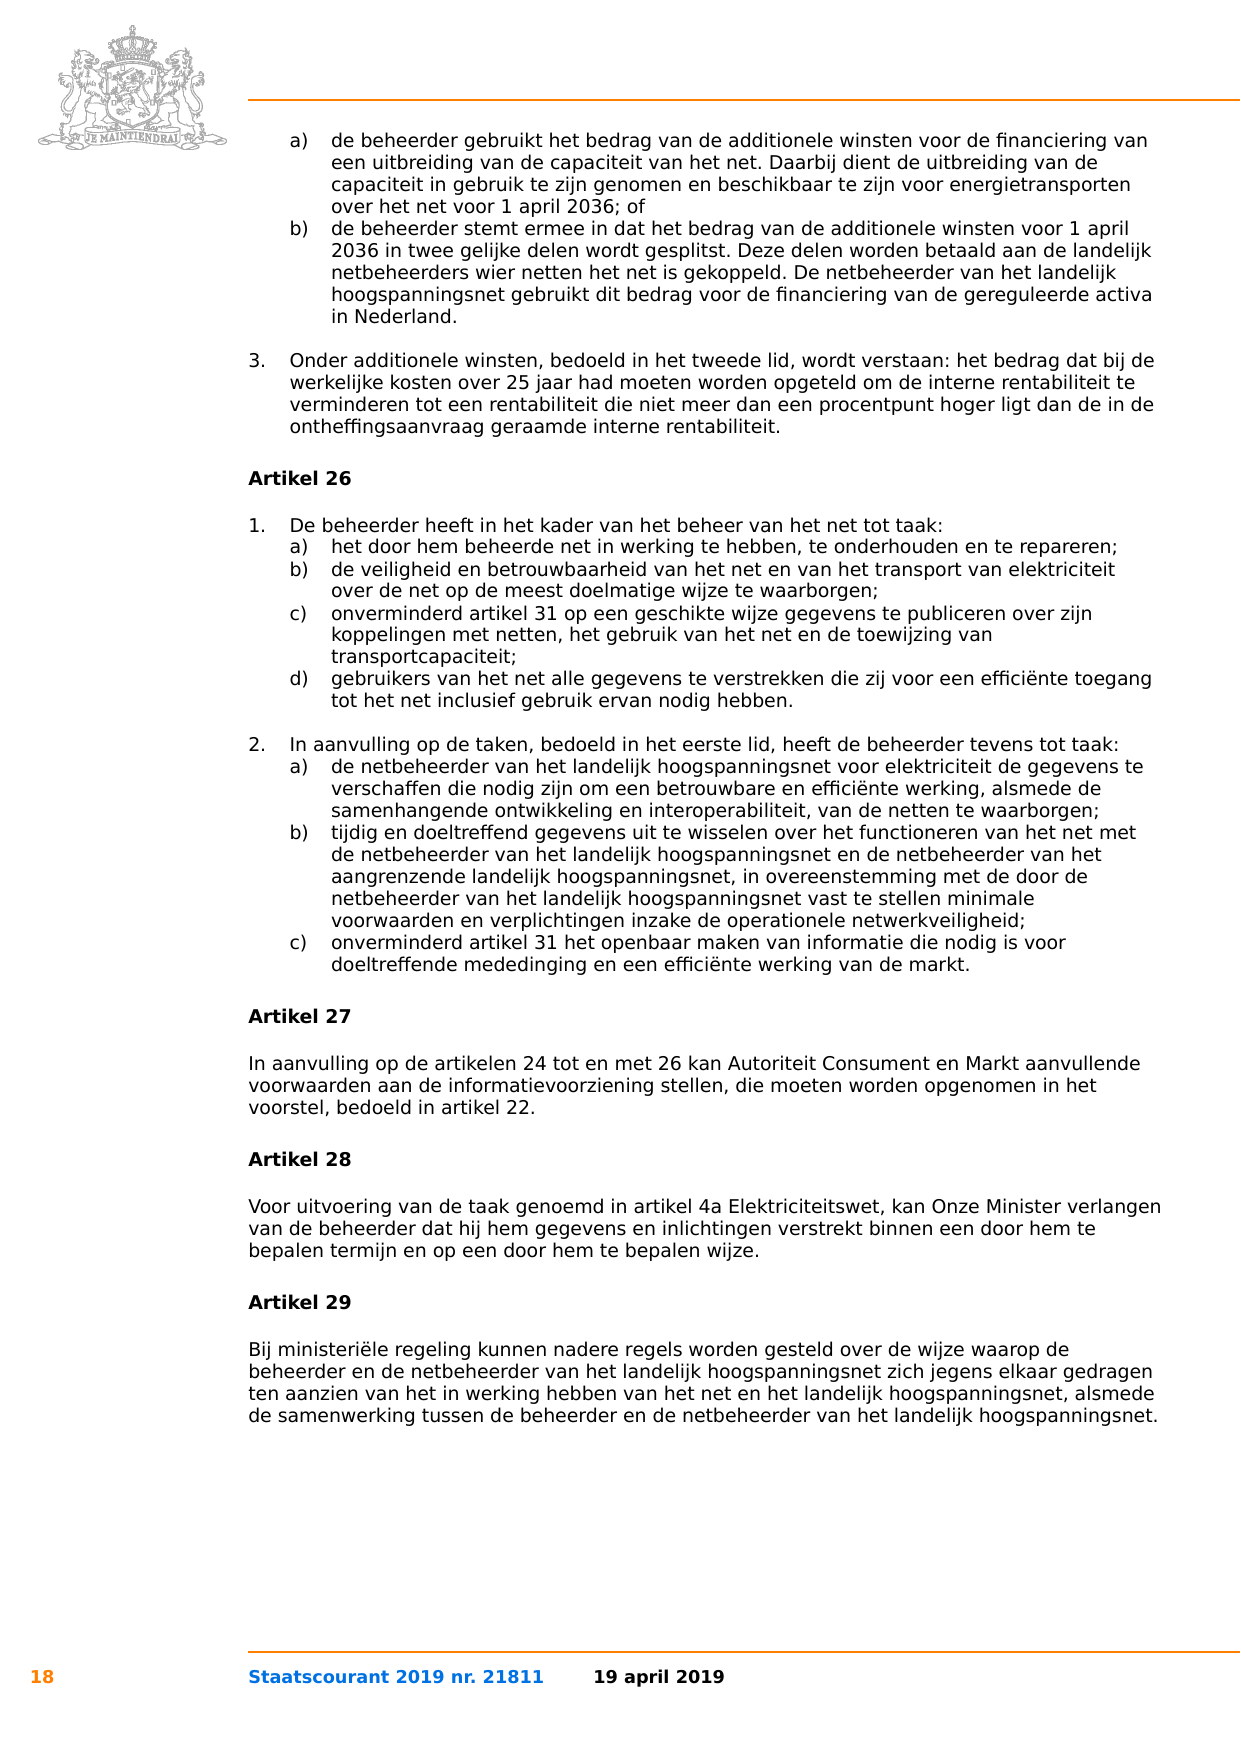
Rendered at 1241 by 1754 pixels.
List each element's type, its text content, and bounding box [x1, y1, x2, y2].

text a) de beheerder gebruikt het bedrag van de additionele winsten voor de financiering van een uitbreiding van de capaciteit van het net. Daarbij dient de uitbreiding van de capaciteit in gebruik te zijn genomen en beschikbaar te zijn voor energietransporten over het net voor 1 april 2036; of [289, 130, 1163, 218]
text a) de netbeheerder van het landelijk hoogspanningsnet voor elektriciteit de gegevens te verschaffen die nodig zijn om een betrouwbare en efficiënte werking, alsmede de samenhangende ontwikkeling en interoperabiliteit, van de netten te waarborgen; [289, 756, 1163, 822]
text 2. In aanvulling op de taken, bedoeld in het eerste lid, heeft de beheerder tevens tot taak: [248, 734, 1163, 756]
subtitle Artikel 28 [248, 1149, 1163, 1171]
text Bij ministeriële regeling kunnen nadere regels worden gesteld over de wijze waarop de beheerder en de netbeheerder van het landelijk hoogspanningsnet zich jegens elkaar gedragen ten aanzien van het in werking hebben van het net en het landelijk hoogspanningsnet, alsmede de samenwerking tussen de beheerder en de netbeheerder van het landelijk hoogspanningsnet. [248, 1339, 1163, 1427]
text b) de veiligheid en betrouwbaarheid van het net en van het transport van elektriciteit over de net op de meest doelmatige wijze te waarborgen; [289, 558, 1163, 602]
text 1. De beheerder heeft in het kader van het beheer van het net tot taak: [248, 514, 1163, 536]
text b) tijdig en doeltreffend gegevens uit te wisselen over het functioneren van het net met de netbeheerder van het landelijk hoogspanningsnet en de netbeheerder van het aangrenzende landelijk hoogspanningsnet, in overeenstemming met de door de netbeheerder van het landelijk hoogspanningsnet vast te stellen minimale voorwaarden en verplichtingen inzake de operationele netwerkveiligheid; [289, 822, 1163, 932]
text In aanvulling op de artikelen 24 tot en met 26 kan Autoriteit Consument en Markt aanvullende voorwaarden aan de informatievoorziening stellen, die moeten worden opgenomen in het voorstel, bedoeld in artikel 22. [248, 1053, 1163, 1119]
text a) het door hem beheerde net in werking te hebben, te onderhouden en te repareren; [289, 536, 1163, 558]
text b) de beheerder stemt ermee in dat het bedrag van de additionele winsten voor 1 april 2036 in twee gelijke delen wordt gesplitst. Deze delen worden betaald aan de landelijk netbeheerders wier netten het net is gekoppeld. De netbeheerder van het landelijk hoogspanningsnet gebruikt dit bedrag voor de financiering van de gereguleerde activa in Nederland. [289, 218, 1163, 328]
subtitle Artikel 27 [248, 1006, 1163, 1028]
text c) onverminderd artikel 31 op een geschikte wijze gegevens te publiceren over zijn koppelingen met netten, het gebruik van het net en de toewijzing van transportcapaciteit; [289, 602, 1163, 668]
subtitle Artikel 26 [248, 467, 1163, 489]
text Voor uitvoering van de taak genoemd in artikel 4a Elektriciteitswet, kan Onze Minister verlangen van de beheerder dat hij hem gegevens en inlichtingen verstrekt binnen een door hem te bepalen termijn en op een door hem te bepalen wijze. [248, 1196, 1163, 1262]
text c) onverminderd artikel 31 het openbaar maken van informatie die nodig is voor doeltreffende mededinging en een efficiënte werking van de markt. [289, 932, 1163, 976]
text 3. Onder additionele winsten, bedoeld in het tweede lid, wordt verstaan: het bedrag dat bij de werkelijke kosten over 25 jaar had moeten worden opgeteld om de interne rentabiliteit te verminderen tot een rentabiliteit die niet meer dan een procentpunt hoger ligt dan de in de ontheffingsaanvraag geraamde interne rentabiliteit. [248, 349, 1163, 437]
subtitle Artikel 29 [248, 1292, 1163, 1314]
picture [38, 25, 227, 150]
text d) gebruikers van het net alle gegevens te verstrekken die zij voor een efficiënte toegang tot het net inclusief gebruik ervan nodig hebben. [289, 668, 1163, 712]
